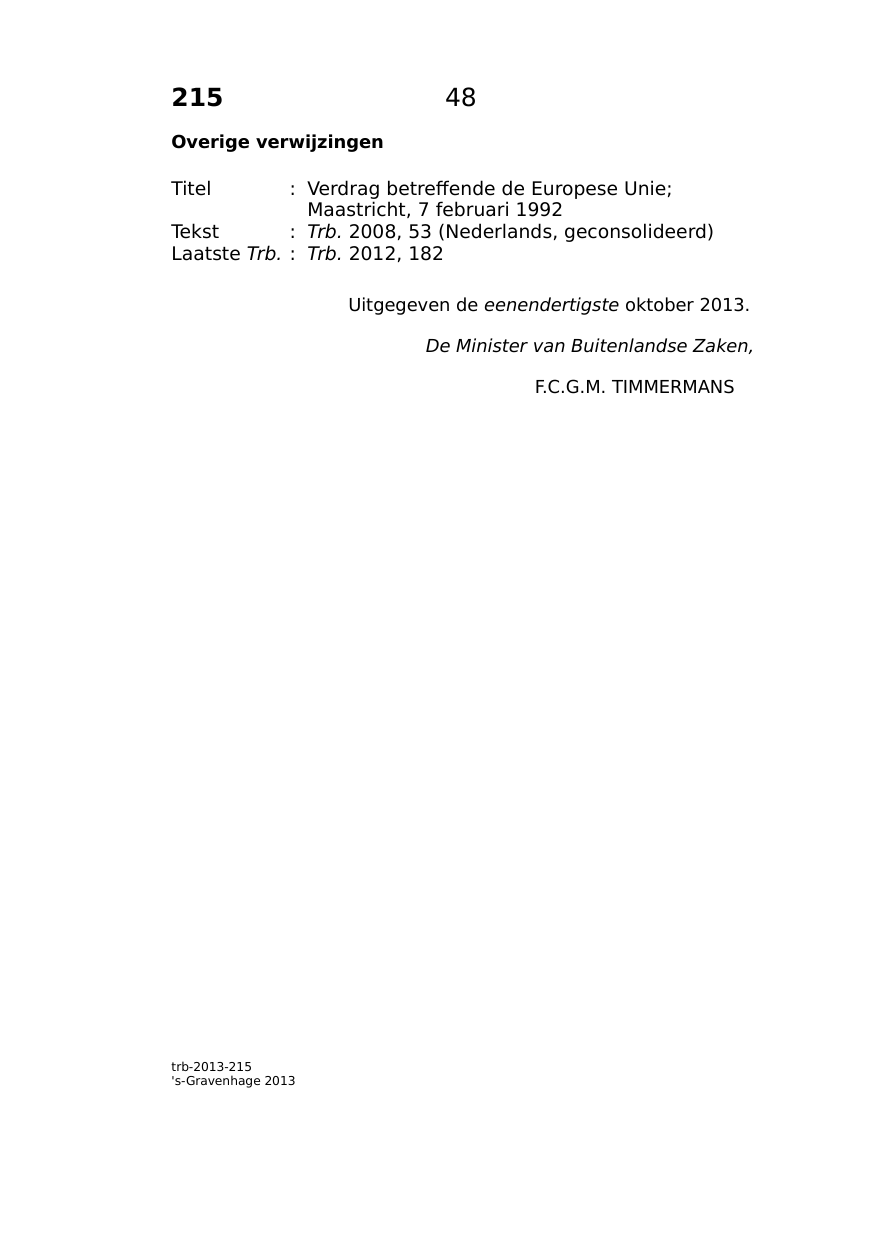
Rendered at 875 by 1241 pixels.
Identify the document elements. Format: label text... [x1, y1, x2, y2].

table_cell Trb. 2012, 182 [307, 243, 756, 265]
table_cell Tekst [171, 221, 289, 243]
table_cell Laatste Trb. [171, 243, 289, 265]
table_header Titel [171, 178, 289, 221]
text trb-2013-215 [171, 1060, 405, 1074]
text Uitgegeven de eenendertigste oktober 2013. [171, 295, 756, 316]
table_cell : [289, 243, 307, 265]
table_cell : [289, 221, 307, 243]
text De Minister van Buitenlandse Zaken, F.C.G.M. TIMMERMANS [171, 336, 756, 398]
table_header Verdrag betreffende de Europese Unie; Maastricht, 7 februari 1992 [307, 178, 756, 221]
subtitle Overige verwijzingen [171, 132, 756, 153]
table_header : [289, 178, 307, 221]
table_cell Trb. 2008, 53 (Nederlands, geconsolideerd) [307, 221, 756, 243]
text 's-Gravenhage 2013 [171, 1074, 405, 1088]
